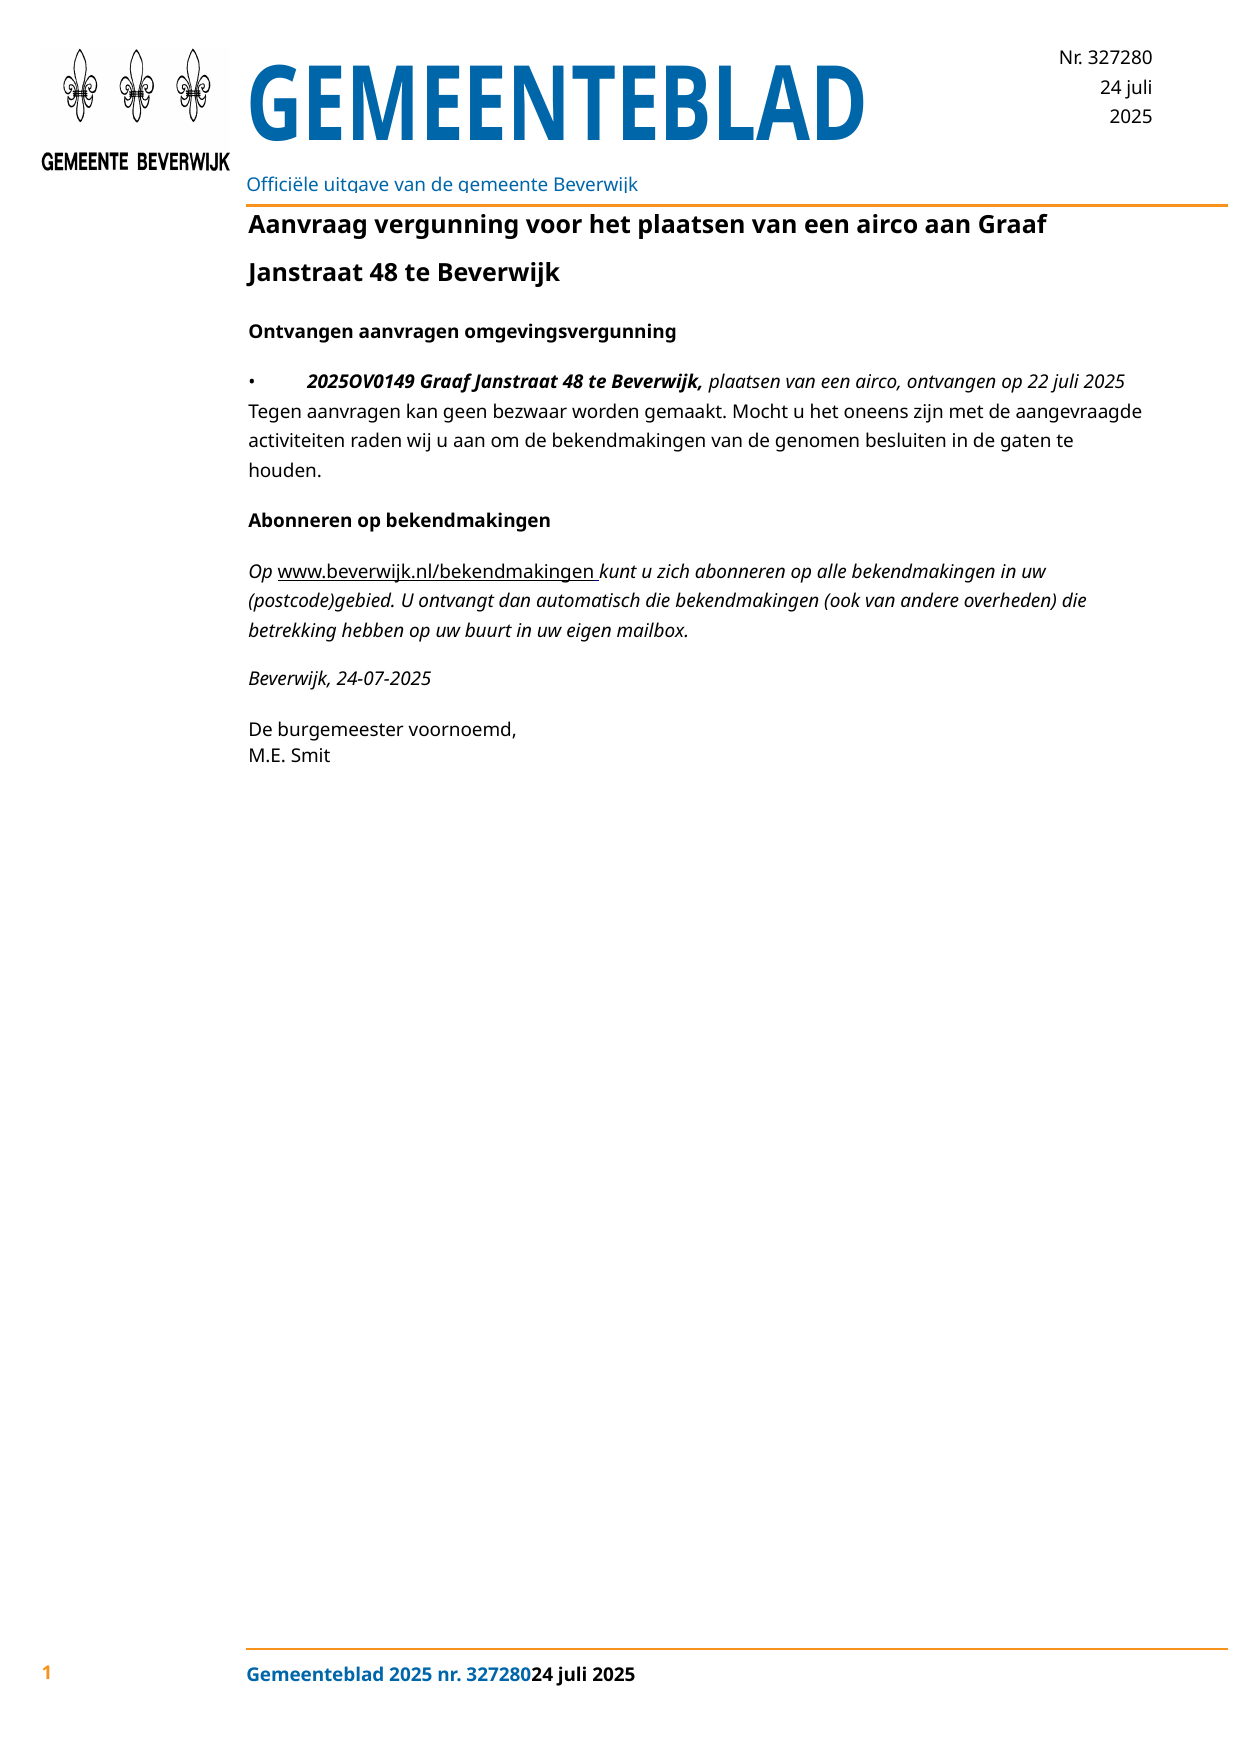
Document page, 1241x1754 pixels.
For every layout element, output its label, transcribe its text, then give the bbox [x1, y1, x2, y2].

text Beverwijk, 24-07-2025 [248, 665, 1152, 691]
text Abonneren op bekendmakingen [248, 507, 1152, 533]
text M.E. Smit [248, 742, 1152, 768]
text Ontvangen aanvragen omgevingsvergunning [248, 318, 1152, 344]
text De burgemeester voornoemd, [248, 716, 1152, 742]
picture [41, 47, 231, 172]
text Aanvraag vergunning voor het plaatsen van een airco aan Graaf Janstraat 48 te Beverwijk [248, 207, 1152, 288]
text Op www.beverwijk.nl/bekendmakingen kunt u zich abonneren op alle bekendmakingen in uw (postcode)gebied. U ontvangt dan automatisch die bekendmakingen (ook van andere overheden) die betrekking hebben op uw buurt in uw eigen mailbox. [248, 558, 1152, 643]
list 2025OV0149 Graaf Janstraat 48 te Beverwijk, plaatsen van een airco, ontvangen op 22 juli 2025 [248, 368, 1152, 394]
text Tegen aanvragen kan geen bezwaar worden gemaakt. Mocht u het oneens zijn met de aangevraagde activiteiten raden wij u aan om de bekendmakingen van de genomen besluiten in de gaten te houden. [248, 398, 1152, 483]
